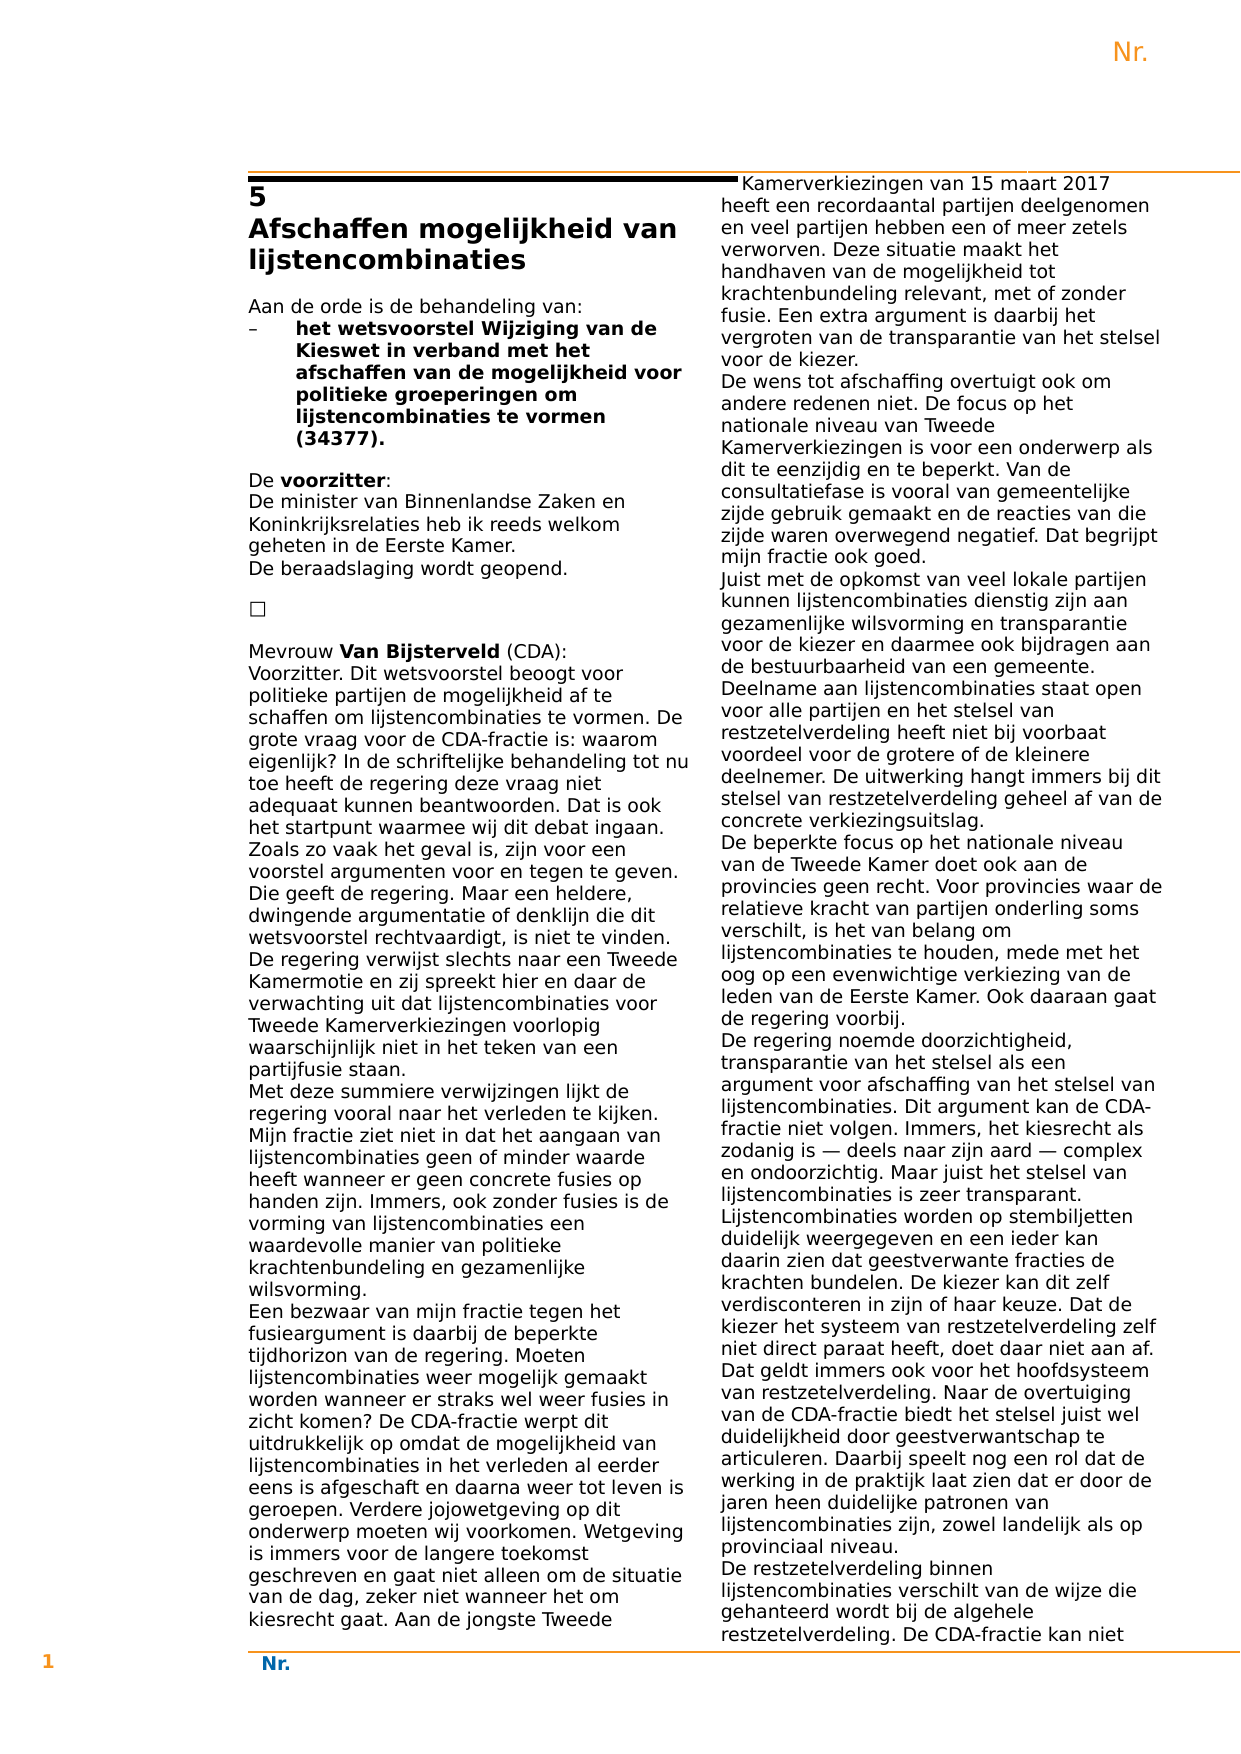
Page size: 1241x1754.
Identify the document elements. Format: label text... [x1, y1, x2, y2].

text ⬜ [248, 599, 691, 621]
text Met deze summiere verwijzingen lijkt de regering vooral naar het verleden te kijken. Mijn fractie ziet niet in dat het aangaan van lijstencombinaties geen of minder waarde heeft wanneer er geen concrete fusies op handen zijn. Immers, ook zonder fusies is de vorming van lijstencombinaties een waardevolle manier van politieke krachtenbundeling en gezamenlijke wilsvorming. [248, 1081, 691, 1301]
title 5 Afschaffen mogelijkheid van lijstencombinaties [248, 182, 691, 276]
text Aan de orde is de behandeling van: [248, 296, 691, 318]
text De beraadslaging wordt geopend. [248, 557, 691, 579]
text De wens tot afschaffing overtuigt ook om andere redenen niet. De focus op het nationale niveau van Tweede Kamerverkiezingen is voor een onderwerp als dit te eenzijdig en te beperkt. Van de consultatiefase is vooral van gemeentelijke zijde gebruik gemaakt en de reacties van die zijde waren overwegend negatief. Dat begrijpt mijn fractie ook goed. [721, 371, 1163, 568]
text De beperkte focus op het nationale niveau van de Tweede Kamer doet ook aan de provincies geen recht. Voor provincies waar de relatieve kracht van partijen onderling soms verschilt, is het van belang om lijstencombinaties te houden, mede met het oog op een evenwichtige verkiezing van de leden van de Eerste Kamer. Ook daaraan gaat de regering voorbij. [721, 832, 1163, 1030]
text Een bezwaar van mijn fractie tegen het fusieargument is daarbij de beperkte tijdhorizon van de regering. Moeten lijstencombinaties weer mogelijk gemaakt worden wanneer er straks wel weer fusies in zicht komen? De CDA-fractie werpt dit uitdrukkelijk op omdat de mogelijkheid van lijstencombinaties in het verleden al eerder eens is afgeschaft en daarna weer tot leven is geroepen. Verdere jojowetgeving op dit onderwerp moeten wij voorkomen. Wetgeving is immers voor de langere toekomst geschreven en gaat niet alleen om de situatie van de dag, zeker niet wanneer het om kiesrecht gaat. Aan de jongste Tweede [248, 1301, 691, 1630]
text De regering noemde doorzichtigheid, transparantie van het stelsel als een argument voor afschaffing van het stelsel van lijstencombinaties. Dit argument kan de CDA-fractie niet volgen. Immers, het kiesrecht als zodanig is — deels naar zijn aard — complex en ondoorzichtig. Maar juist het stelsel van lijstencombinaties is zeer transparant. Lijstencombinaties worden op stembiljetten duidelijk weergegeven en een ieder kan daarin zien dat geestverwante fracties de krachten bundelen. De kiezer kan dit zelf verdisconteren in zijn of haar keuze. Dat de kiezer het systeem van restzetelverdeling zelf niet direct paraat heeft, doet daar niet aan af. Dat geldt immers ook voor het hoofdsysteem van restzetelverdeling. Naar de overtuiging van de CDA-fractie biedt het stelsel juist wel duidelijkheid door geestverwantschap te articuleren. Daarbij speelt nog een rol dat de werking in de praktijk laat zien dat er door de jaren heen duidelijke patronen van lijstencombinaties zijn, zowel landelijk als op provinciaal niveau. [721, 1030, 1163, 1557]
list het wetsvoorstel Wijziging van de Kieswet in verband met het afschaffen van de mogelijkheid voor politieke groeperingen om lijstencombinaties te vormen (34377). [248, 318, 691, 449]
text Juist met de opkomst van veel lokale partijen kunnen lijstencombinaties dienstig zijn aan gezamenlijke wilsvorming en transparantie voor de kiezer en daarmee ook bijdragen aan de bestuurbaarheid van een gemeente. Deelname aan lijstencombinaties staat open voor alle partijen en het stelsel van restzetelverdeling heeft niet bij voorbaat voordeel voor de grotere of de kleinere deelnemer. De uitwerking hangt immers bij dit stelsel van restzetelverdeling geheel af van de concrete verkiezingsuitslag. [721, 568, 1163, 832]
text Mevrouw Van Bijsterveld (CDA): [248, 641, 691, 663]
text De voorzitter: [248, 469, 691, 491]
text Voorzitter. Dit wetsvoorstel beoogt voor politieke partijen de mogelijkheid af te schaffen om lijstencombinaties te vormen. De grote vraag voor de CDA-fractie is: waarom eigenlijk? In de schriftelijke behandeling tot nu toe heeft de regering deze vraag niet adequaat kunnen beantwoorden. Dat is ook het startpunt waarmee wij dit debat ingaan. [248, 663, 691, 839]
text Zoals zo vaak het geval is, zijn voor een voorstel argumenten voor en tegen te geven. Die geeft de regering. Maar een heldere, dwingende argumentatie of denklijn die dit wetsvoorstel rechtvaardigt, is niet te vinden. De regering verwijst slechts naar een Tweede Kamermotie en zij spreekt hier en daar de verwachting uit dat lijstencombinaties voor Tweede Kamerverkiezingen voorlopig waarschijnlijk niet in het teken van een partijfusie staan. [248, 839, 691, 1081]
text De restzetelverdeling binnen lijstencombinaties verschilt van de wijze die gehanteerd wordt bij de algehele restzetelverdeling. De CDA-fractie kan niet [721, 1557, 1163, 1645]
text De minister van Binnenlandse Zaken en Koninkrijksrelaties heb ik reeds welkom geheten in de Eerste Kamer. [248, 491, 691, 557]
text Kamerverkiezingen van 15 maart 2017 heeft een recordaantal partijen deelgenomen en veel partijen hebben een of meer zetels verworven. Deze situatie maakt het handhaven van de mogelijkheid tot krachtenbundeling relevant, met of zonder fusie. Een extra argument is daarbij het vergroten van de transparantie van het stelsel voor de kiezer. [721, 173, 1163, 371]
